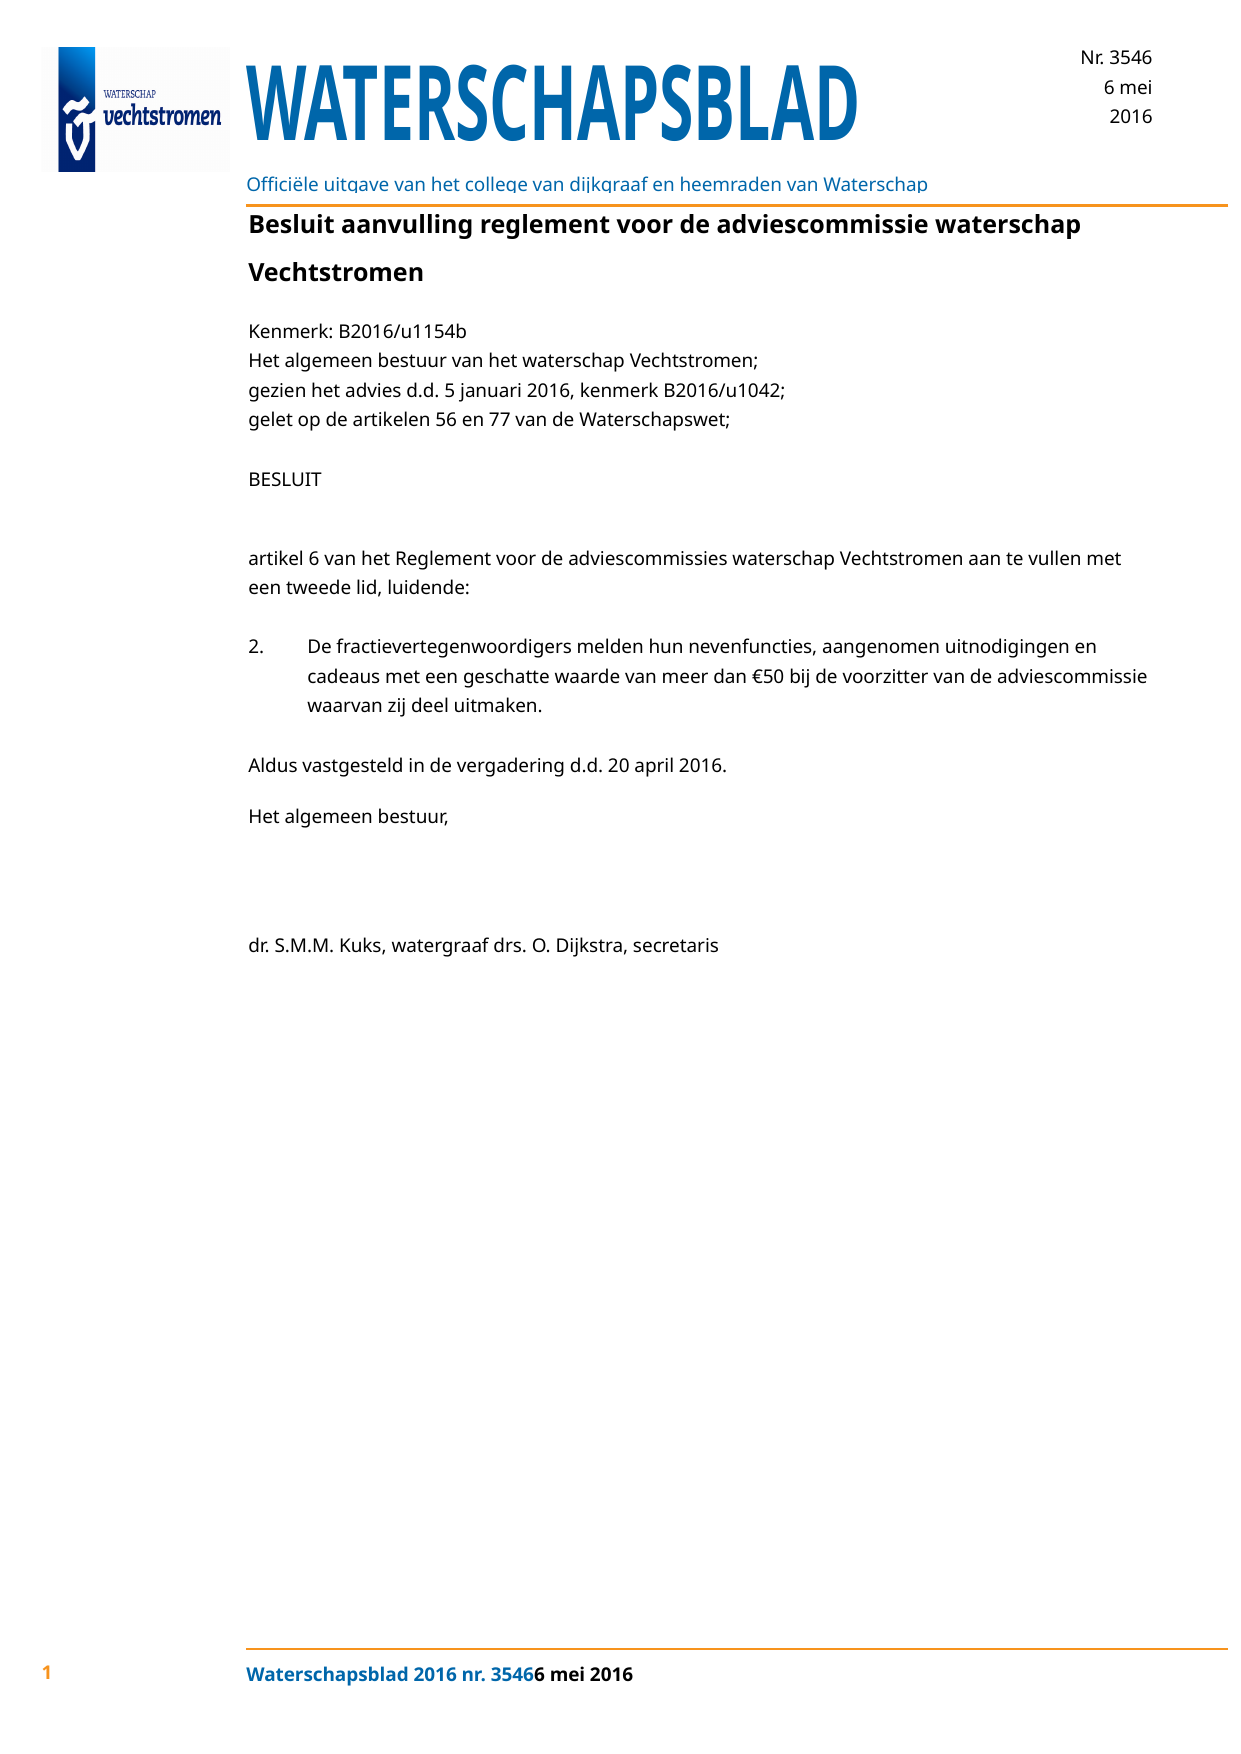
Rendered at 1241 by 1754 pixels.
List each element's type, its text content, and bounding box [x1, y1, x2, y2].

picture [41, 47, 231, 172]
list De fractievertegenwoordigers melden hun nevenfuncties, aangenomen uitnodigingen en cadeaus met een geschatte waarde van meer dan €50 bij de voorzitter van de adviescommissie waarvan zij deel uitmaken. [248, 633, 1152, 718]
text gelet op de artikelen 56 en 77 van de Waterschapswet; [248, 407, 1152, 432]
text Besluit aanvulling reglement voor de adviescommissie waterschap Vechtstromen [248, 207, 1152, 288]
text gezien het advies d.d. 5 januari 2016, kenmerk B2016/u1042; [248, 377, 1152, 403]
text BESLUIT [248, 466, 1152, 492]
text Kenmerk: B2016/u1154b [248, 318, 1152, 344]
text Het algemeen bestuur, [248, 803, 1152, 829]
text Aldus vastgesteld in de vergadering d.d. 20 april 2016. [248, 752, 1152, 777]
text dr. S.M.M. Kuks, watergraaf drs. O. Dijkstra, secretaris [248, 932, 1152, 958]
text Het algemeen bestuur van het waterschap Vechtstromen; [248, 347, 1152, 373]
text artikel 6 van het Reglement voor de adviescommissies waterschap Vechtstromen aan te vullen met een tweede lid, luidende: [248, 545, 1152, 600]
